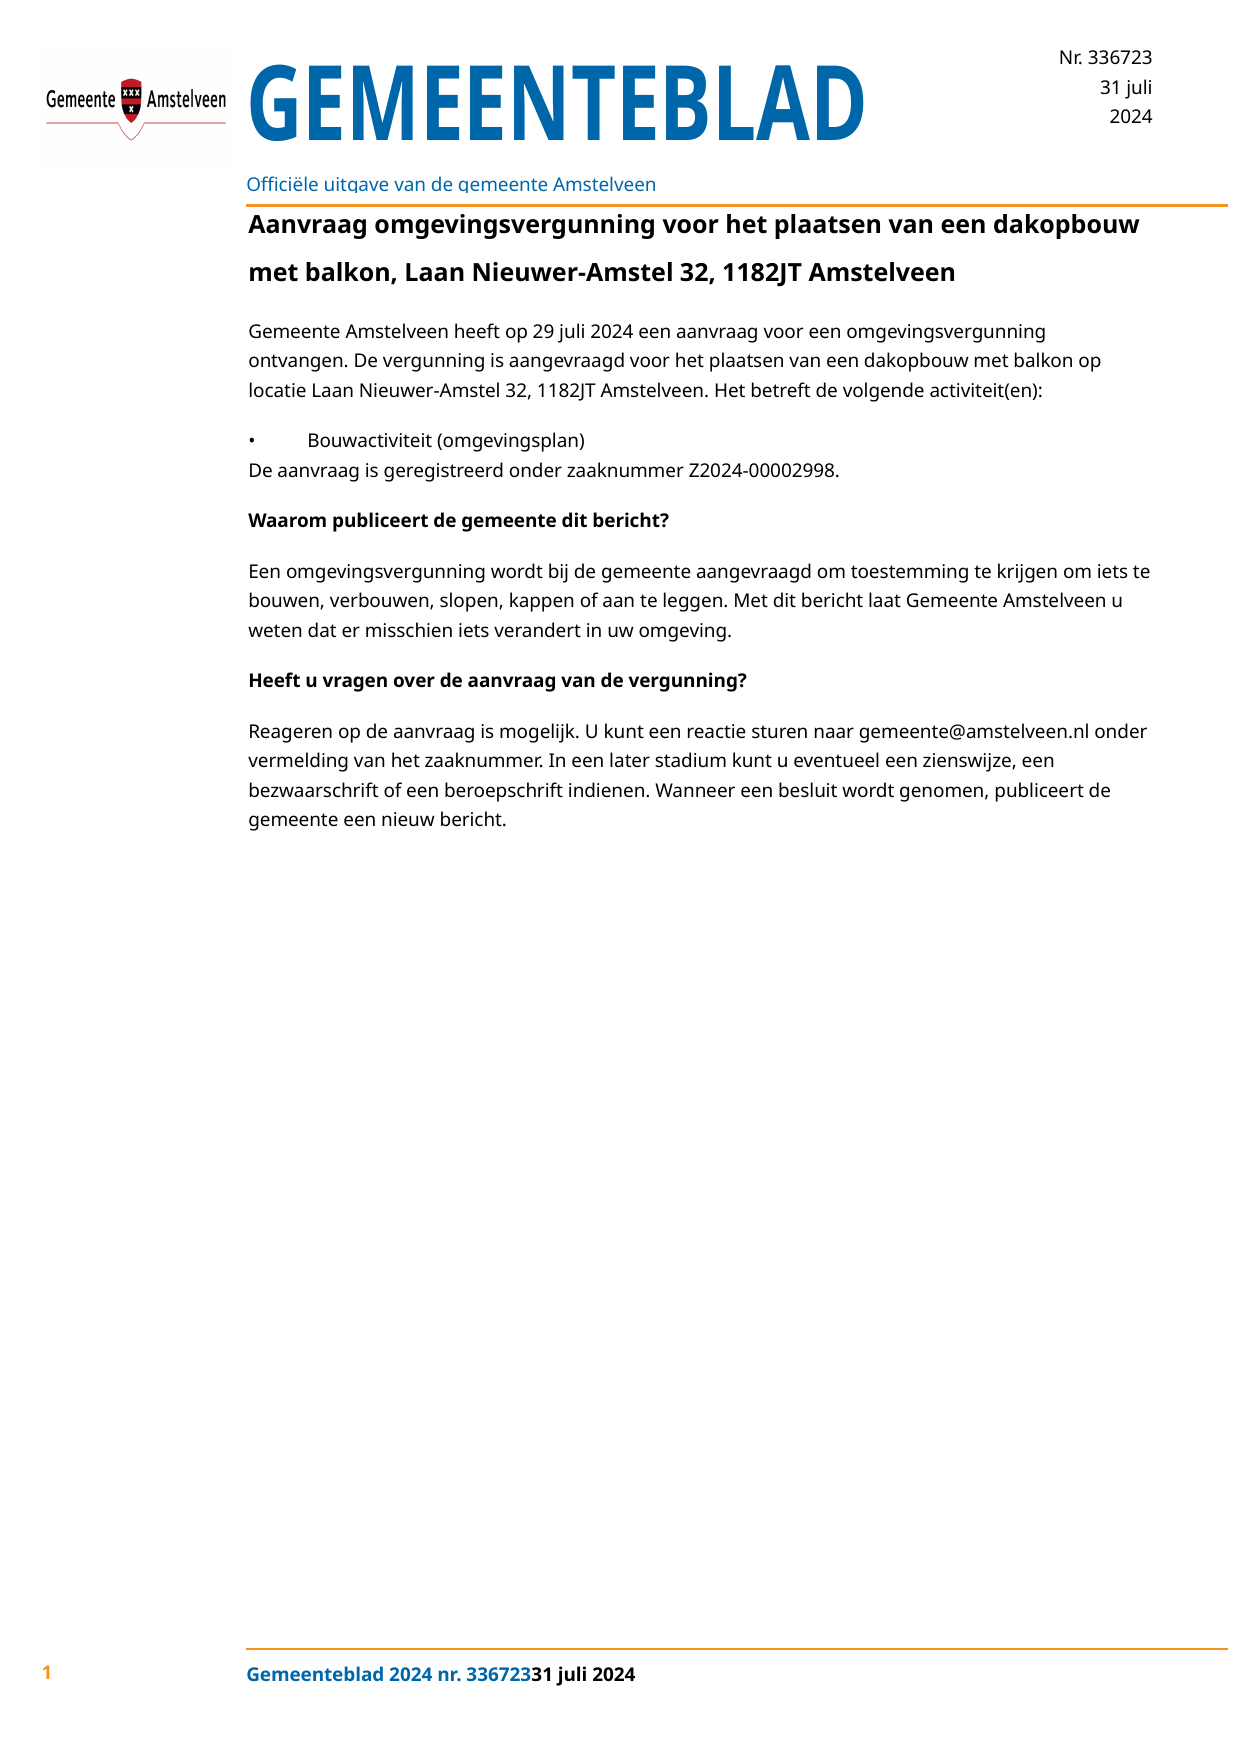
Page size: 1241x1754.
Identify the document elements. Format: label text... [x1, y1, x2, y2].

list Bouwactiviteit (omgevingsplan) [248, 427, 1152, 453]
text Reageren op de aanvraag is mogelijk. U kunt een reactie sturen naar gemeente@amstelveen.nl onder vermelding van het zaaknummer. In een later stadium kunt u eventueel een zienswijze, een bezwaarschrift of een beroepschrift indienen. Wanneer een besluit wordt genomen, publiceert de gemeente een nieuw bericht. [248, 718, 1152, 832]
text Aanvraag omgevingsvergunning voor het plaatsen van een dakopbouw met balkon, Laan Nieuwer-Amstel 32, 1182JT Amstelveen [248, 207, 1152, 288]
text Waarom publiceert de gemeente dit bericht? [248, 507, 1152, 533]
text De aanvraag is geregistreerd onder zaaknummer Z2024-00002998. [248, 457, 1152, 483]
text Heeft u vragen over de aanvraag van de vergunning? [248, 667, 1152, 693]
text Een omgevingsvergunning wordt bij de gemeente aangevraagd om toestemming te krijgen om iets te bouwen, verbouwen, slopen, kappen of aan te leggen. Met dit bericht laat Gemeente Amstelveen u weten dat er misschien iets verandert in uw omgeving. [248, 558, 1152, 643]
text Gemeente Amstelveen heeft op 29 juli 2024 een aanvraag voor een omgevingsvergunning ontvangen. De vergunning is aangevraagd voor het plaatsen van een dakopbouw met balkon op locatie Laan Nieuwer-Amstel 32, 1182JT Amstelveen. Het betreft de volgende activiteit(en): [248, 318, 1152, 403]
picture [41, 47, 231, 172]
